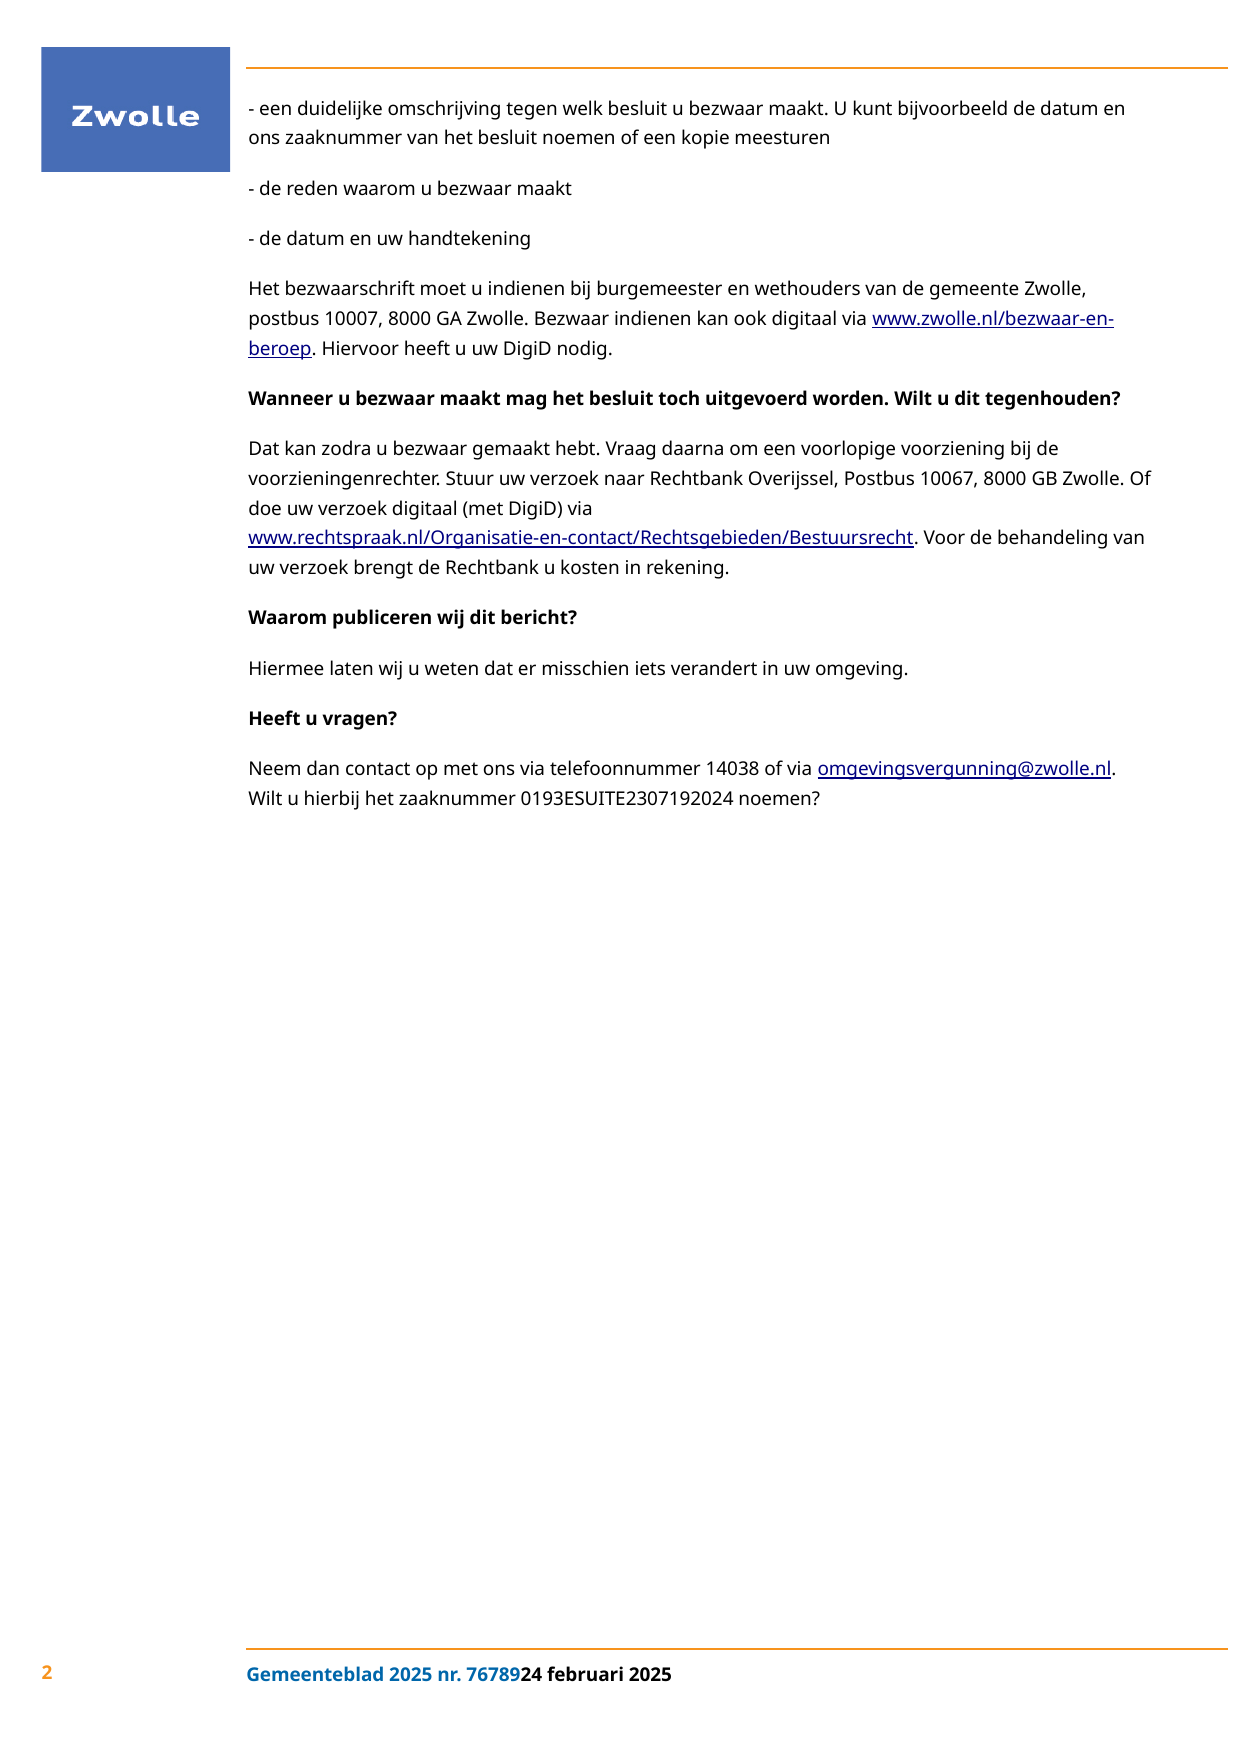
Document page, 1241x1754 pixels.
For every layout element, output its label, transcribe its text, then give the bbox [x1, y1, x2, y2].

text - een duidelijke omschrijving tegen welk besluit u bezwaar maakt. U kunt bijvoorbeeld de datum en ons zaaknummer van het besluit noemen of een kopie meesturen [248, 95, 1152, 150]
text Heeft u vragen? [248, 705, 1152, 731]
text Waarom publiceren wij dit bericht? [248, 604, 1152, 630]
text - de reden waarom u bezwaar maakt [248, 175, 1152, 201]
text Het bezwaarschrift moet u indienen bij burgemeester en wethouders van de gemeente Zwolle, postbus 10007, 8000 GA Zwolle. Bezwaar indienen kan ook digitaal via www.zwolle.nl/bezwaar-en-beroep. Hiervoor heeft u uw DigiD nodig. [248, 276, 1152, 361]
picture [41, 47, 231, 172]
text Dat kan zodra u bezwaar gemaakt hebt. Vraag daarna om een voorlopige voorziening bij de voorzieningenrechter. Stuur uw verzoek naar Rechtbank Overijssel, Postbus 10067, 8000 GB Zwolle. Of doe uw verzoek digitaal (met DigiD) via www.rechtspraak.nl/Organisatie-en-contact/Rechtsgebieden/Bestuursrecht. Voor de behandeling van uw verzoek brengt de Rechtbank u kosten in rekening. [248, 436, 1152, 580]
text - de datum en uw handtekening [248, 225, 1152, 251]
text Neem dan contact op met ons via telefoonnummer 14038 of via omgevingsvergunning@zwolle.nl. Wilt u hierbij het zaaknummer 0193ESUITE2307192024 noemen? [248, 756, 1152, 811]
text Hiermee laten wij u weten dat er misschien iets verandert in uw omgeving. [248, 655, 1152, 681]
text Wanneer u bezwaar maakt mag het besluit toch uitgevoerd worden. Wilt u dit tegenhouden? [248, 385, 1152, 411]
